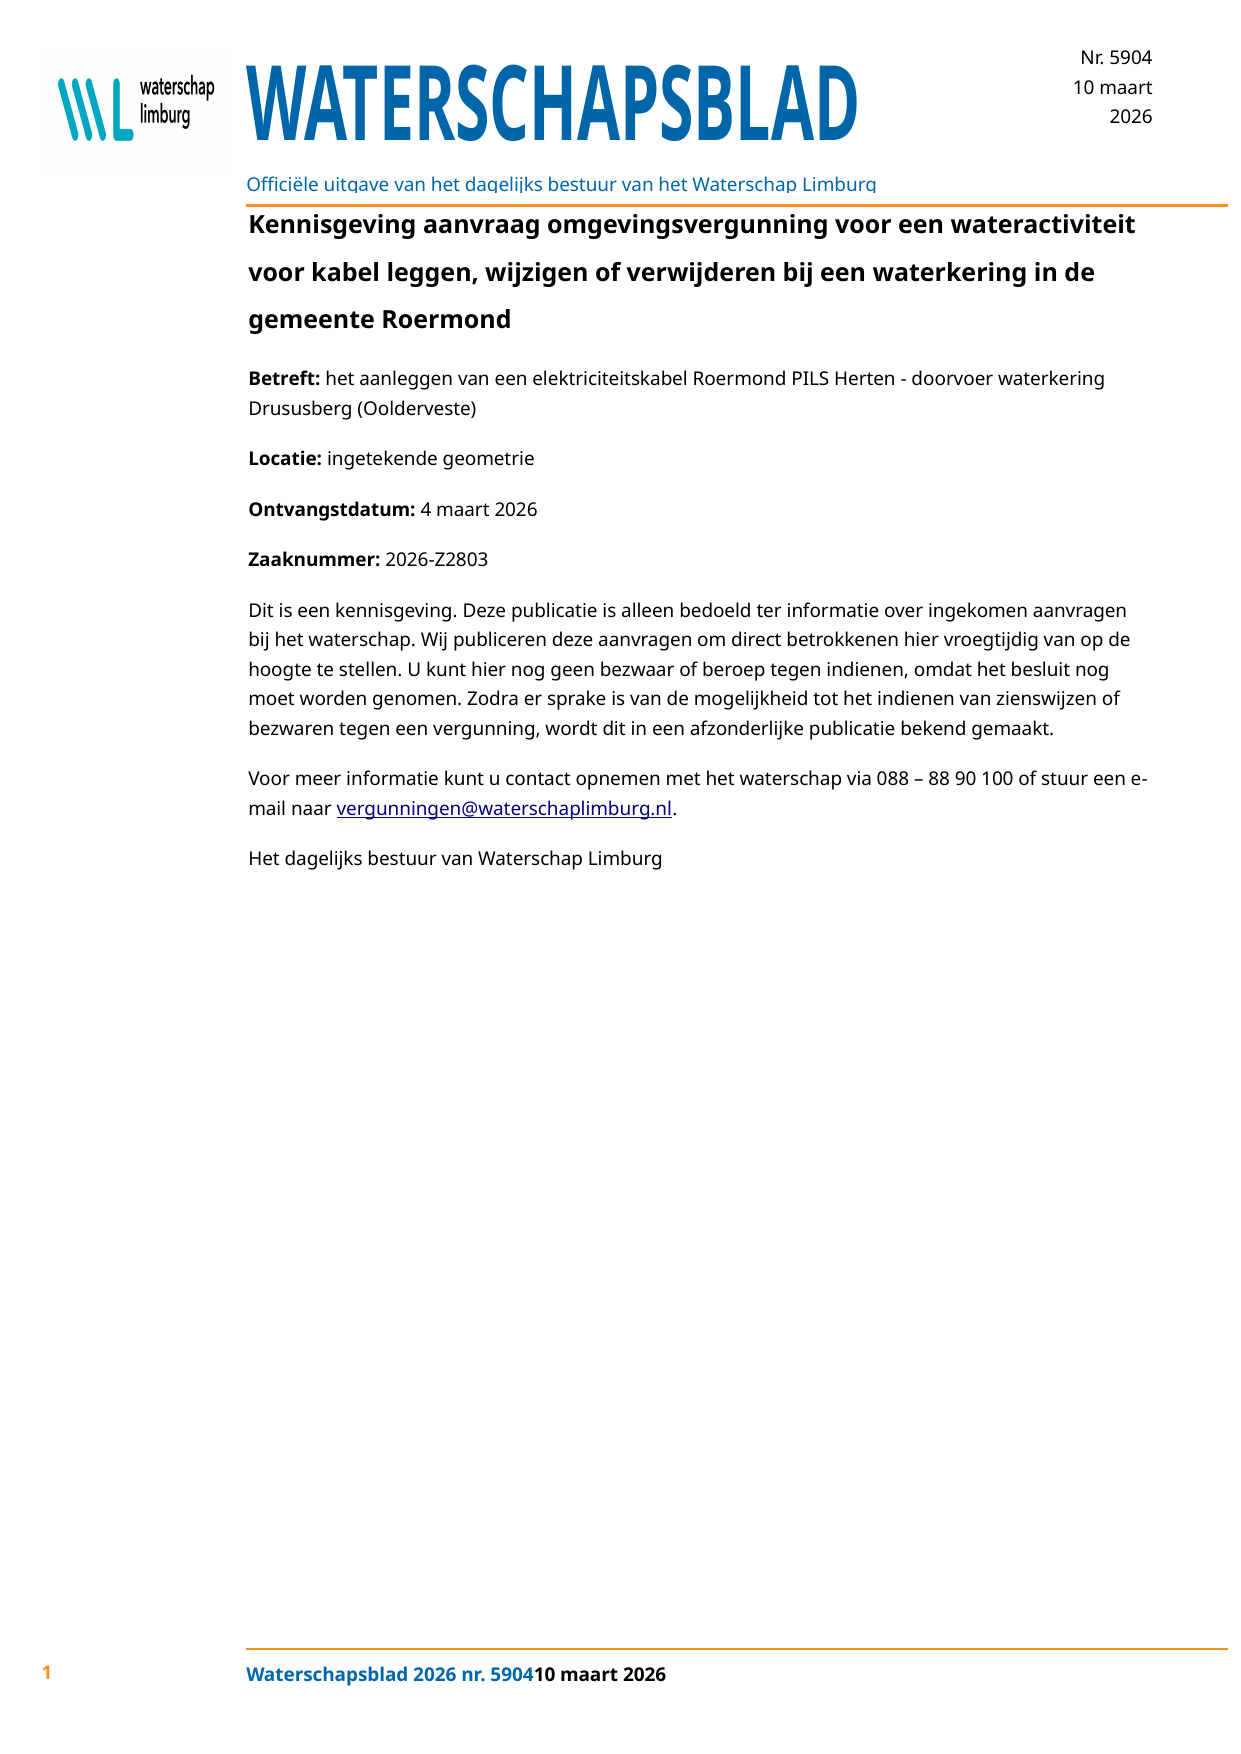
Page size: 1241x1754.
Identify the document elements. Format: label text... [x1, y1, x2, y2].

picture [41, 47, 231, 172]
text Betreft: het aanleggen van een elektriciteitskabel Roermond PILS Herten - doorvoer waterkering Drususberg (Oolderveste) [248, 366, 1152, 421]
text Kennisgeving aanvraag omgevingsvergunning voor een wateractiviteit voor kabel leggen, wijzigen of verwijderen bij een waterkering in de gemeente Roermond [248, 207, 1152, 336]
text Dit is een kennisgeving. Deze publicatie is alleen bedoeld ter informatie over ingekomen aanvragen bij het waterschap. Wij publiceren deze aanvragen om direct betrokkenen hier vroegtijdig van op de hoogte te stellen. U kunt hier nog geen bezwaar of beroep tegen indienen, omdat het besluit nog moet worden genomen. Zodra er sprake is van de mogelijkheid tot het indienen van zienswijzen of bezwaren tegen een vergunning, wordt dit in een afzonderlijke publicatie bekend gemaakt. [248, 597, 1152, 741]
text Zaaknummer: 2026-Z2803 [248, 546, 1152, 572]
text Ontvangstdatum: 4 maart 2026 [248, 496, 1152, 522]
text Het dagelijks bestuur van Waterschap Limburg [248, 846, 1152, 871]
text Voor meer informatie kunt u contact opnemen met het waterschap via 088 – 88 90 100 of stuur een e-mail naar vergunningen@waterschaplimburg.nl. [248, 766, 1152, 821]
text Locatie: ingetekende geometrie [248, 446, 1152, 471]
